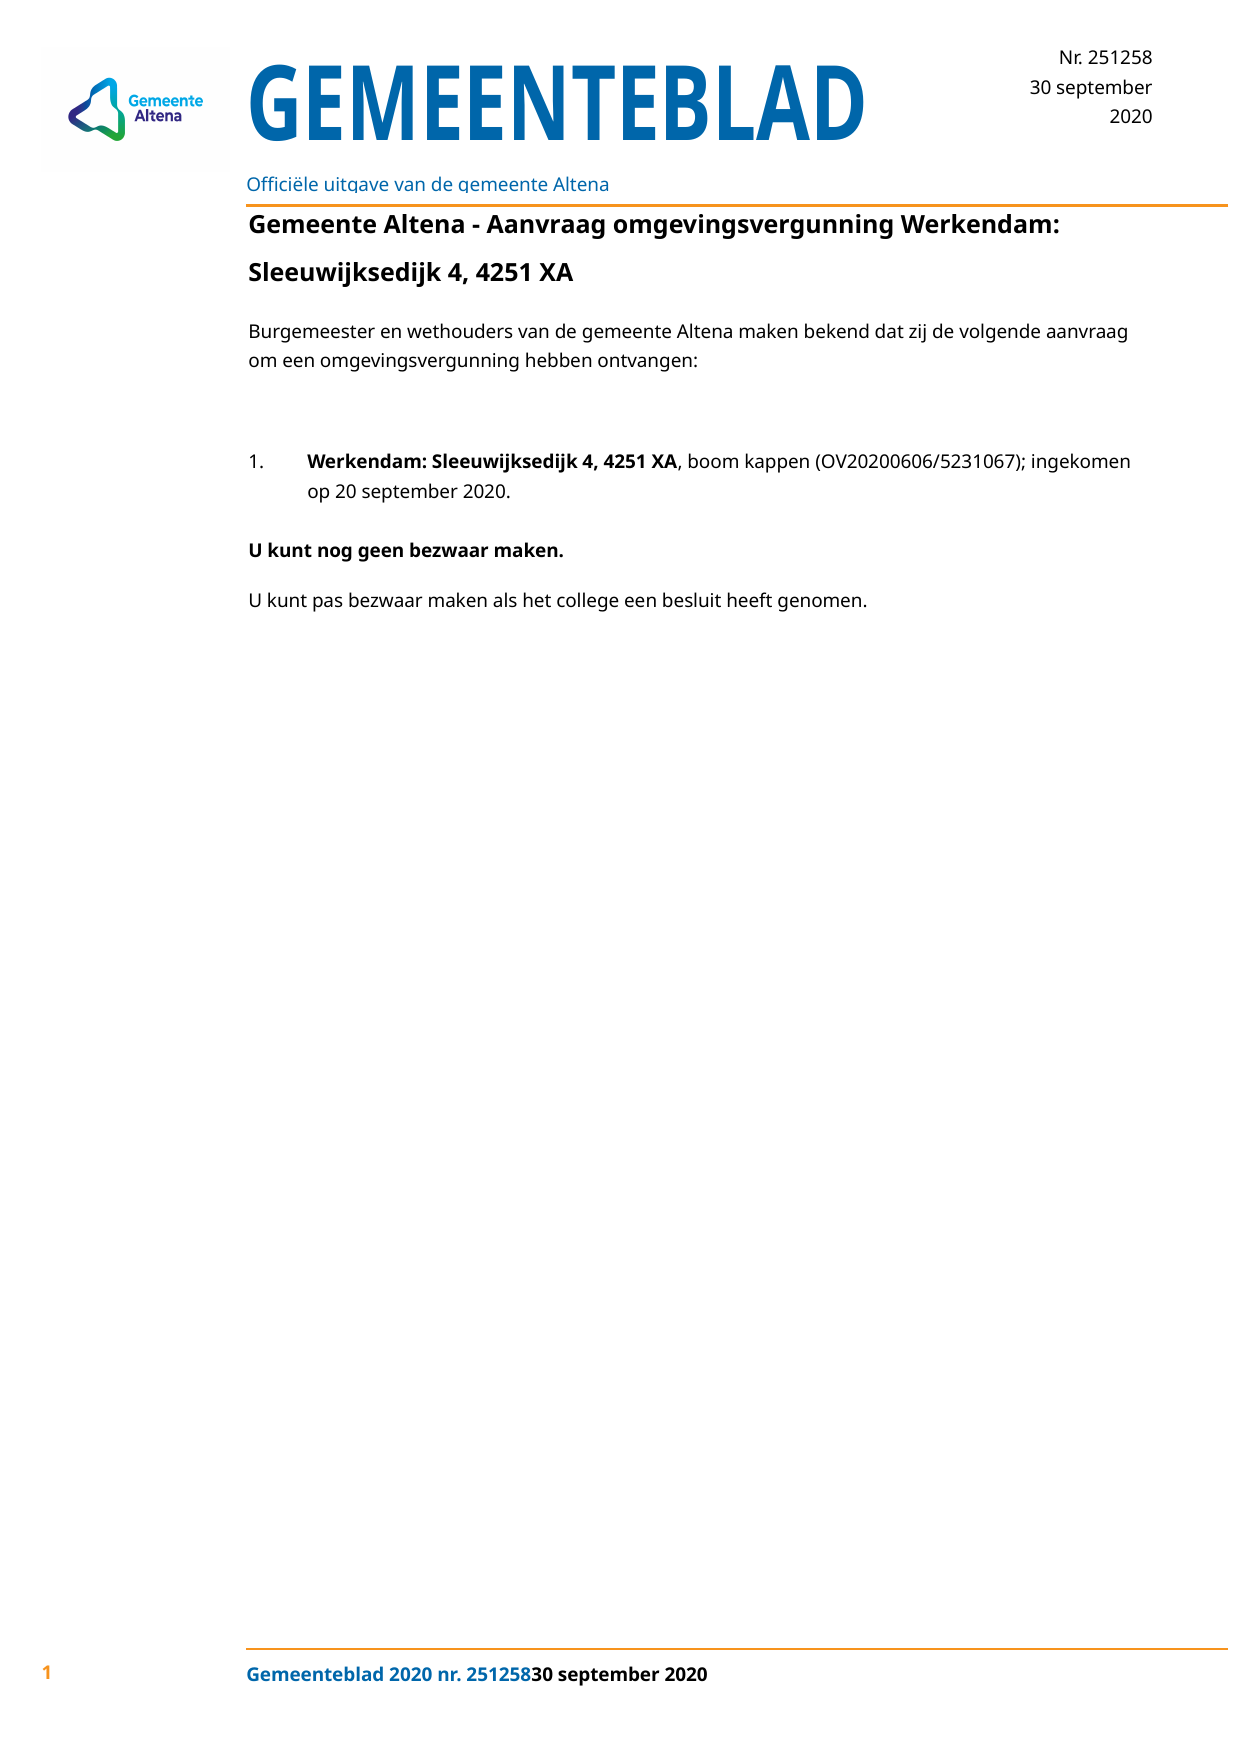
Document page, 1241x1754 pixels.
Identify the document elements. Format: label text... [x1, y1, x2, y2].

text U kunt nog geen bezwaar maken. [248, 537, 1152, 563]
text U kunt pas bezwaar maken als het college een besluit heeft genomen. [248, 587, 1152, 613]
picture [41, 47, 231, 172]
text Burgemeester en wethouders van de gemeente Altena maken bekend dat zij de volgende aanvraag om een omgevingsvergunning hebben ontvangen: [248, 318, 1152, 373]
list Werkendam: Sleeuwijksedijk 4, 4251 XA, boom kappen (OV20200606/5231067); ingekomen op 20 september 2020. [248, 448, 1152, 504]
text Gemeente Altena - Aanvraag omgevingsvergunning Werkendam: Sleeuwijksedijk 4, 4251 XA [248, 207, 1152, 288]
